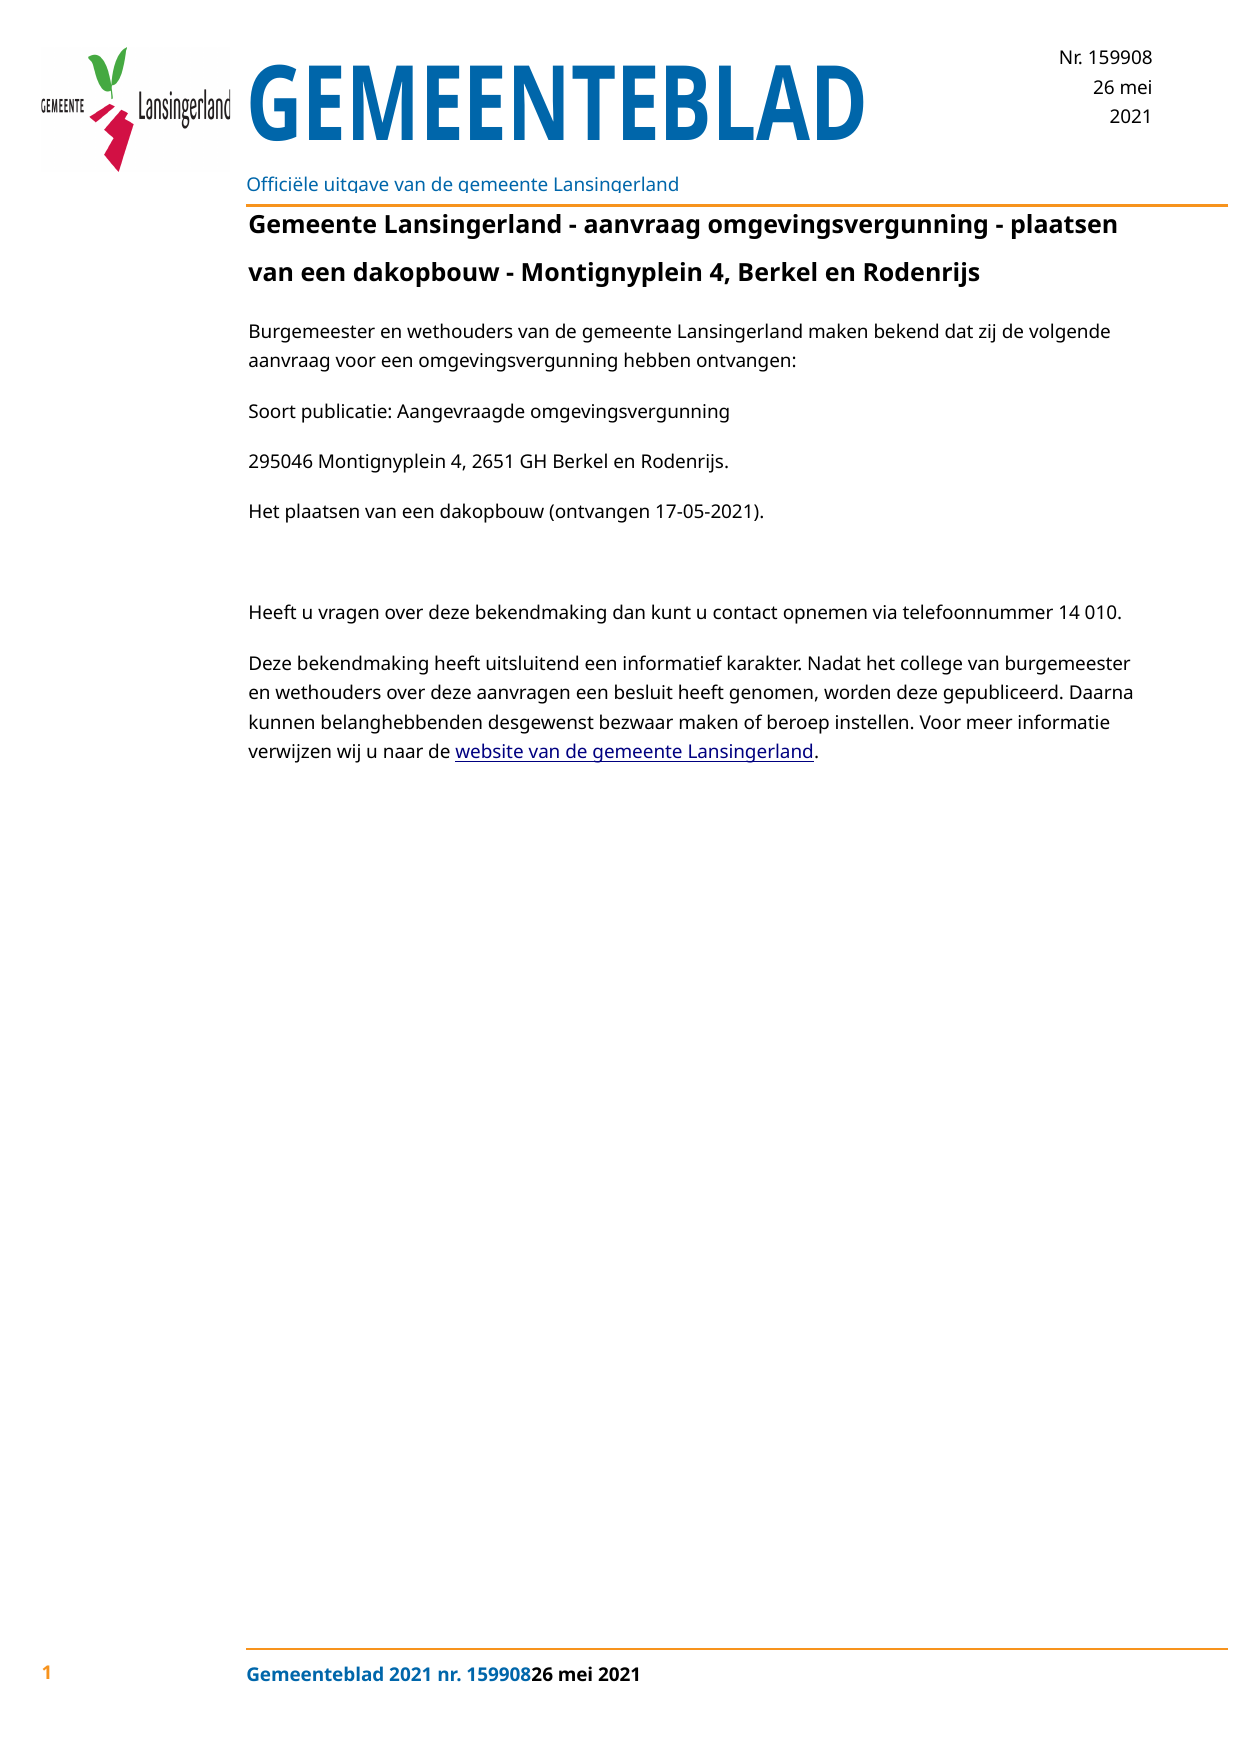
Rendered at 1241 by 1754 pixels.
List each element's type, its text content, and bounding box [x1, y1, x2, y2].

text Burgemeester en wethouders van de gemeente Lansingerland maken bekend dat zij de volgende aanvraag voor een omgevingsvergunning hebben ontvangen: [248, 318, 1152, 373]
text Deze bekendmaking heeft uitsluitend een informatief karakter. Nadat het college van burgemeester en wethouders over deze aanvragen een besluit heeft genomen, worden deze gepubliceerd. Daarna kunnen belanghebbenden desgewenst bezwaar maken of beroep instellen. Voor meer informatie verwijzen wij u naar de website van de gemeente Lansingerland. [248, 650, 1152, 764]
picture [41, 47, 231, 172]
text Heeft u vragen over deze bekendmaking dan kunt u contact opnemen via telefoonnummer 14 010. [248, 599, 1152, 625]
text 295046 Montignyplein 4, 2651 GH Berkel en Rodenrijs. [248, 448, 1152, 474]
text Gemeente Lansingerland - aanvraag omgevingsvergunning - plaatsen van een dakopbouw - Montignyplein 4, Berkel en Rodenrijs [248, 207, 1152, 288]
text Het plaatsen van een dakopbouw (ontvangen 17-05-2021). [248, 499, 1152, 524]
text Soort publicatie: Aangevraagde omgevingsvergunning [248, 398, 1152, 424]
